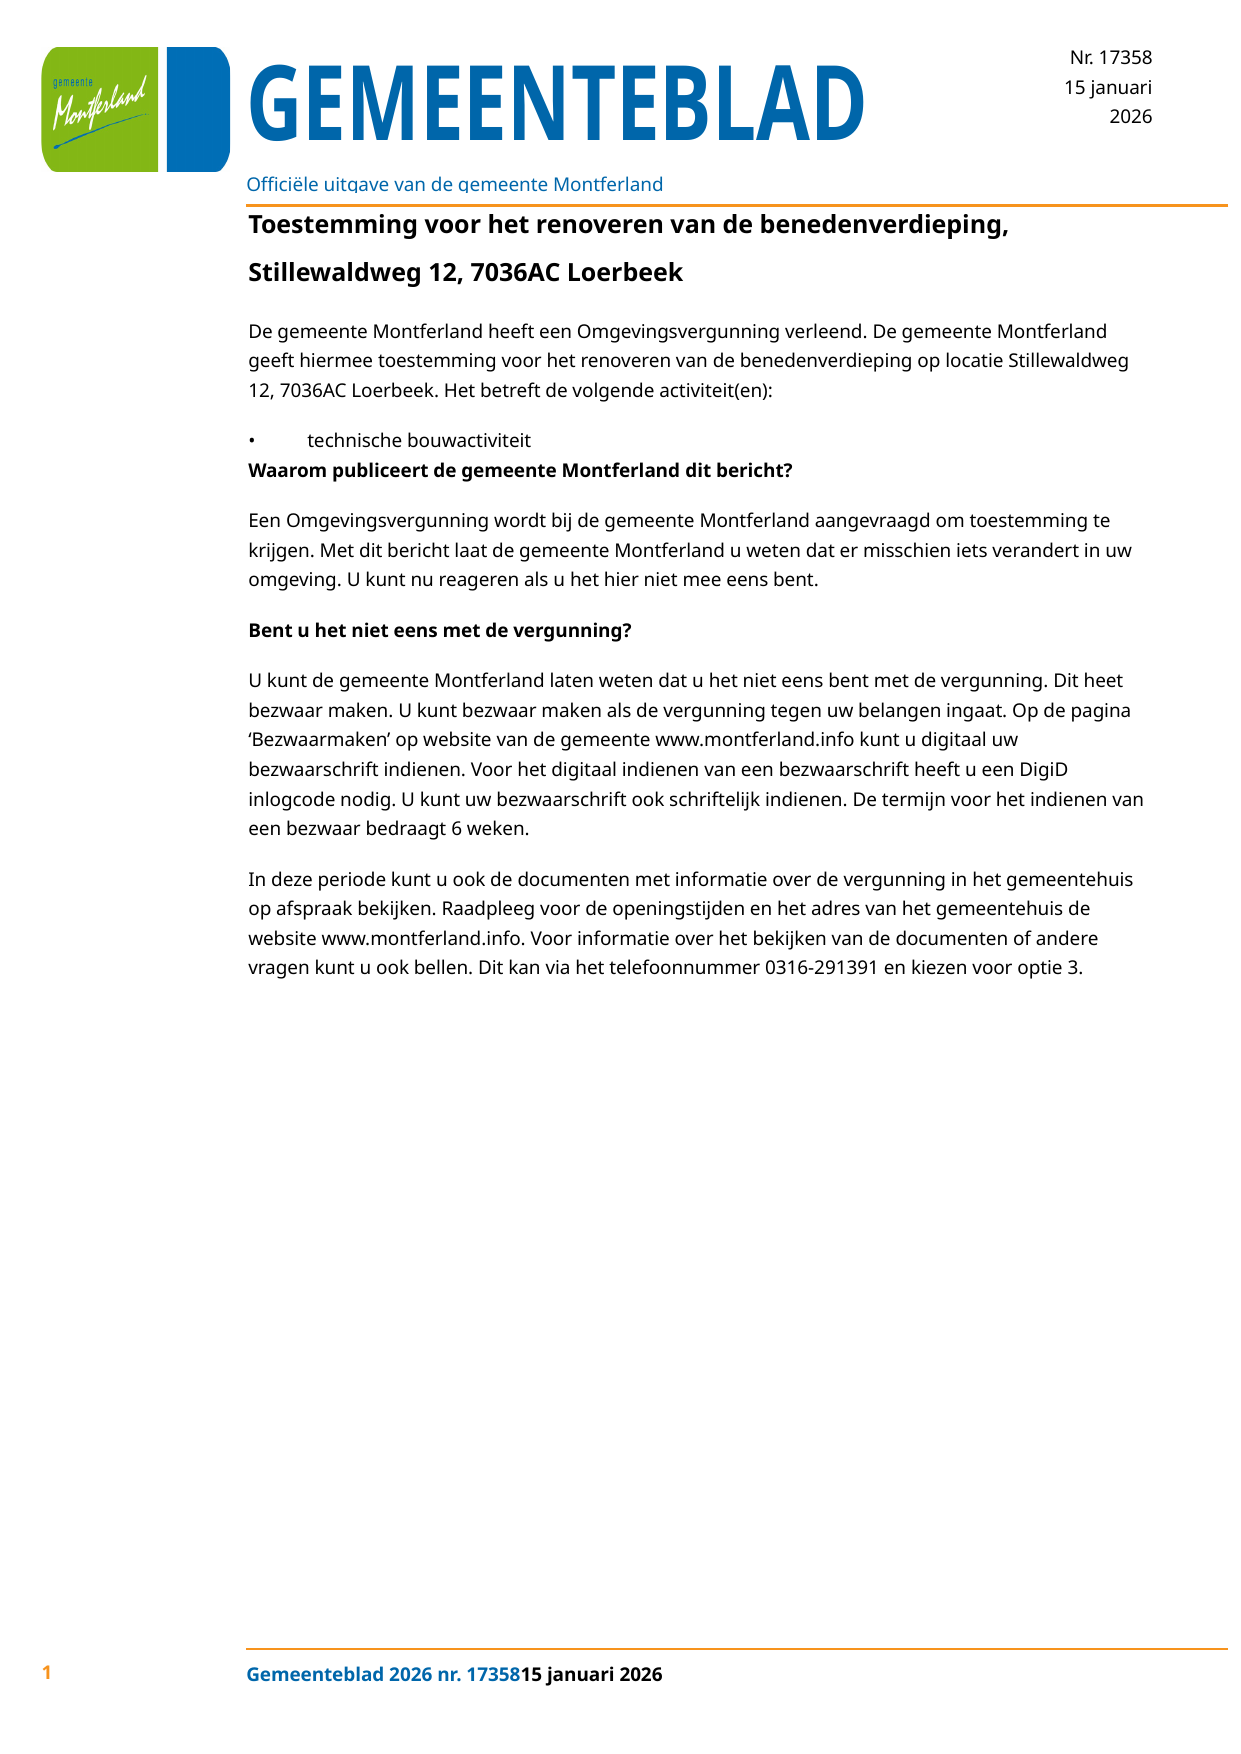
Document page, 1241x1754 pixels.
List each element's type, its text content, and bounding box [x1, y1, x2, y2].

picture [41, 47, 231, 172]
text Toestemming voor het renoveren van de benedenverdieping, Stillewaldweg 12, 7036AC Loerbeek [248, 207, 1152, 288]
text U kunt de gemeente Montferland laten weten dat u het niet eens bent met de vergunning. Dit heet bezwaar maken. U kunt bezwaar maken als de vergunning tegen uw belangen ingaat. Op de pagina ‘Bezwaarmaken’ op website van de gemeente www.montferland.info kunt u digitaal uw bezwaarschrift indienen. Voor het digitaal indienen van een bezwaarschrift heeft u een DigiD inlogcode nodig. U kunt uw bezwaarschrift ook schriftelijk indienen. De termijn voor het indienen van een bezwaar bedraagt 6 weken. [248, 667, 1152, 841]
text Een Omgevingsvergunning wordt bij de gemeente Montferland aangevraagd om toestemming te krijgen. Met dit bericht laat de gemeente Montferland u weten dat er misschien iets verandert in uw omgeving. U kunt nu reageren als u het hier niet mee eens bent. [248, 507, 1152, 592]
list technische bouwactiviteit [248, 427, 1152, 453]
text In deze periode kunt u ook de documenten met informatie over de vergunning in het gemeentehuis op afspraak bekijken. Raadpleeg voor de openingstijden en het adres van het gemeentehuis de website www.montferland.info. Voor informatie over het bekijken van de documenten of andere vragen kunt u ook bellen. Dit kan via het telefoonnummer 0316-291391 en kiezen voor optie 3. [248, 866, 1152, 980]
text Bent u het niet eens met de vergunning? [248, 617, 1152, 643]
text De gemeente Montferland heeft een Omgevingsvergunning verleend. De gemeente Montferland geeft hiermee toestemming voor het renoveren van de benedenverdieping op locatie Stillewaldweg 12, 7036AC Loerbeek. Het betreft de volgende activiteit(en): [248, 318, 1152, 403]
text Waarom publiceert de gemeente Montferland dit bericht? [248, 457, 1152, 483]
